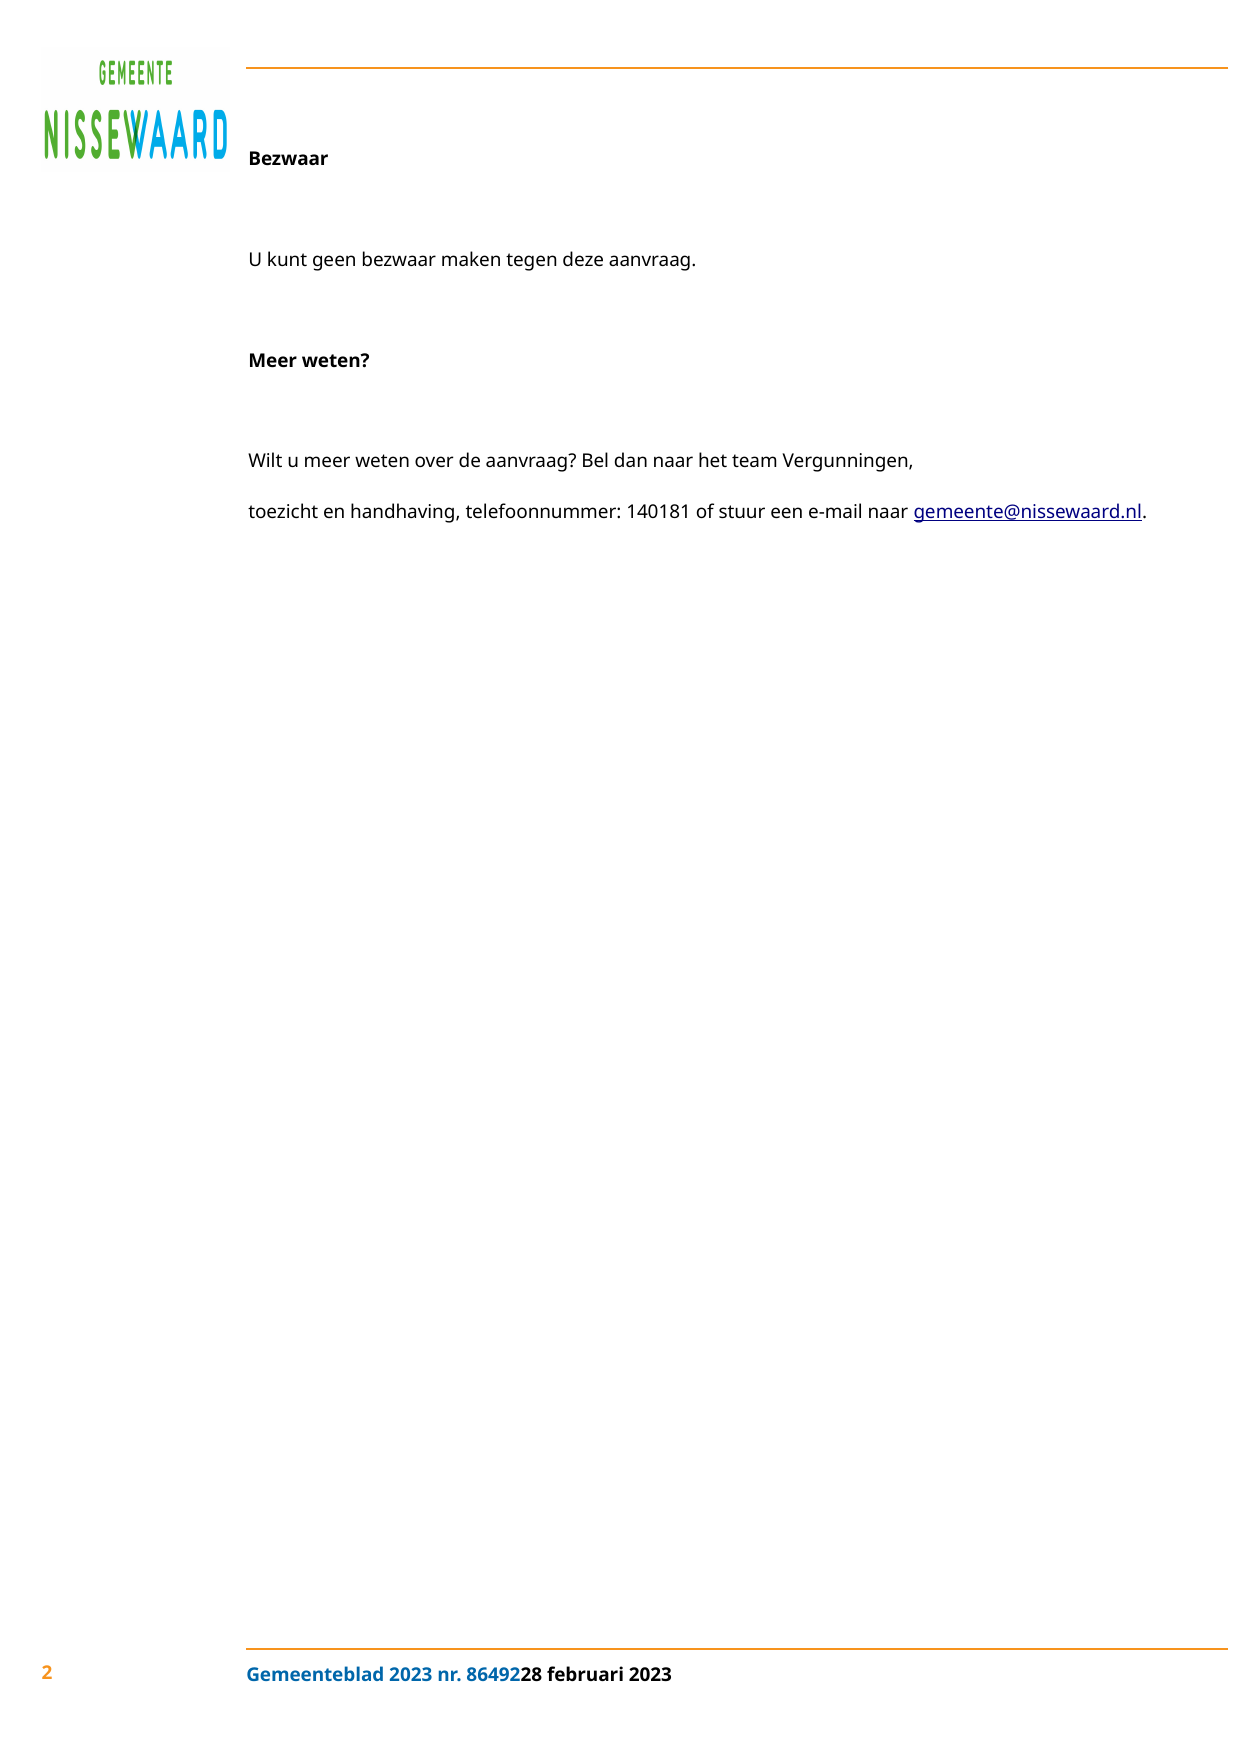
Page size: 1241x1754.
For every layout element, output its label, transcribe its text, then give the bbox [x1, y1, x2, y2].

text toezicht en handhaving, telefoonnummer: 140181 of stuur een e-mail naar gemeente@nissewaard.nl. [248, 498, 1152, 524]
text Meer weten? [248, 347, 1152, 373]
text Wilt u meer weten over de aanvraag? Bel dan naar het team Vergunningen, [248, 448, 1152, 473]
text U kunt geen bezwaar maken tegen deze aanvraag. [248, 246, 1152, 272]
text Bezwaar [248, 145, 1152, 171]
picture [41, 47, 231, 172]
